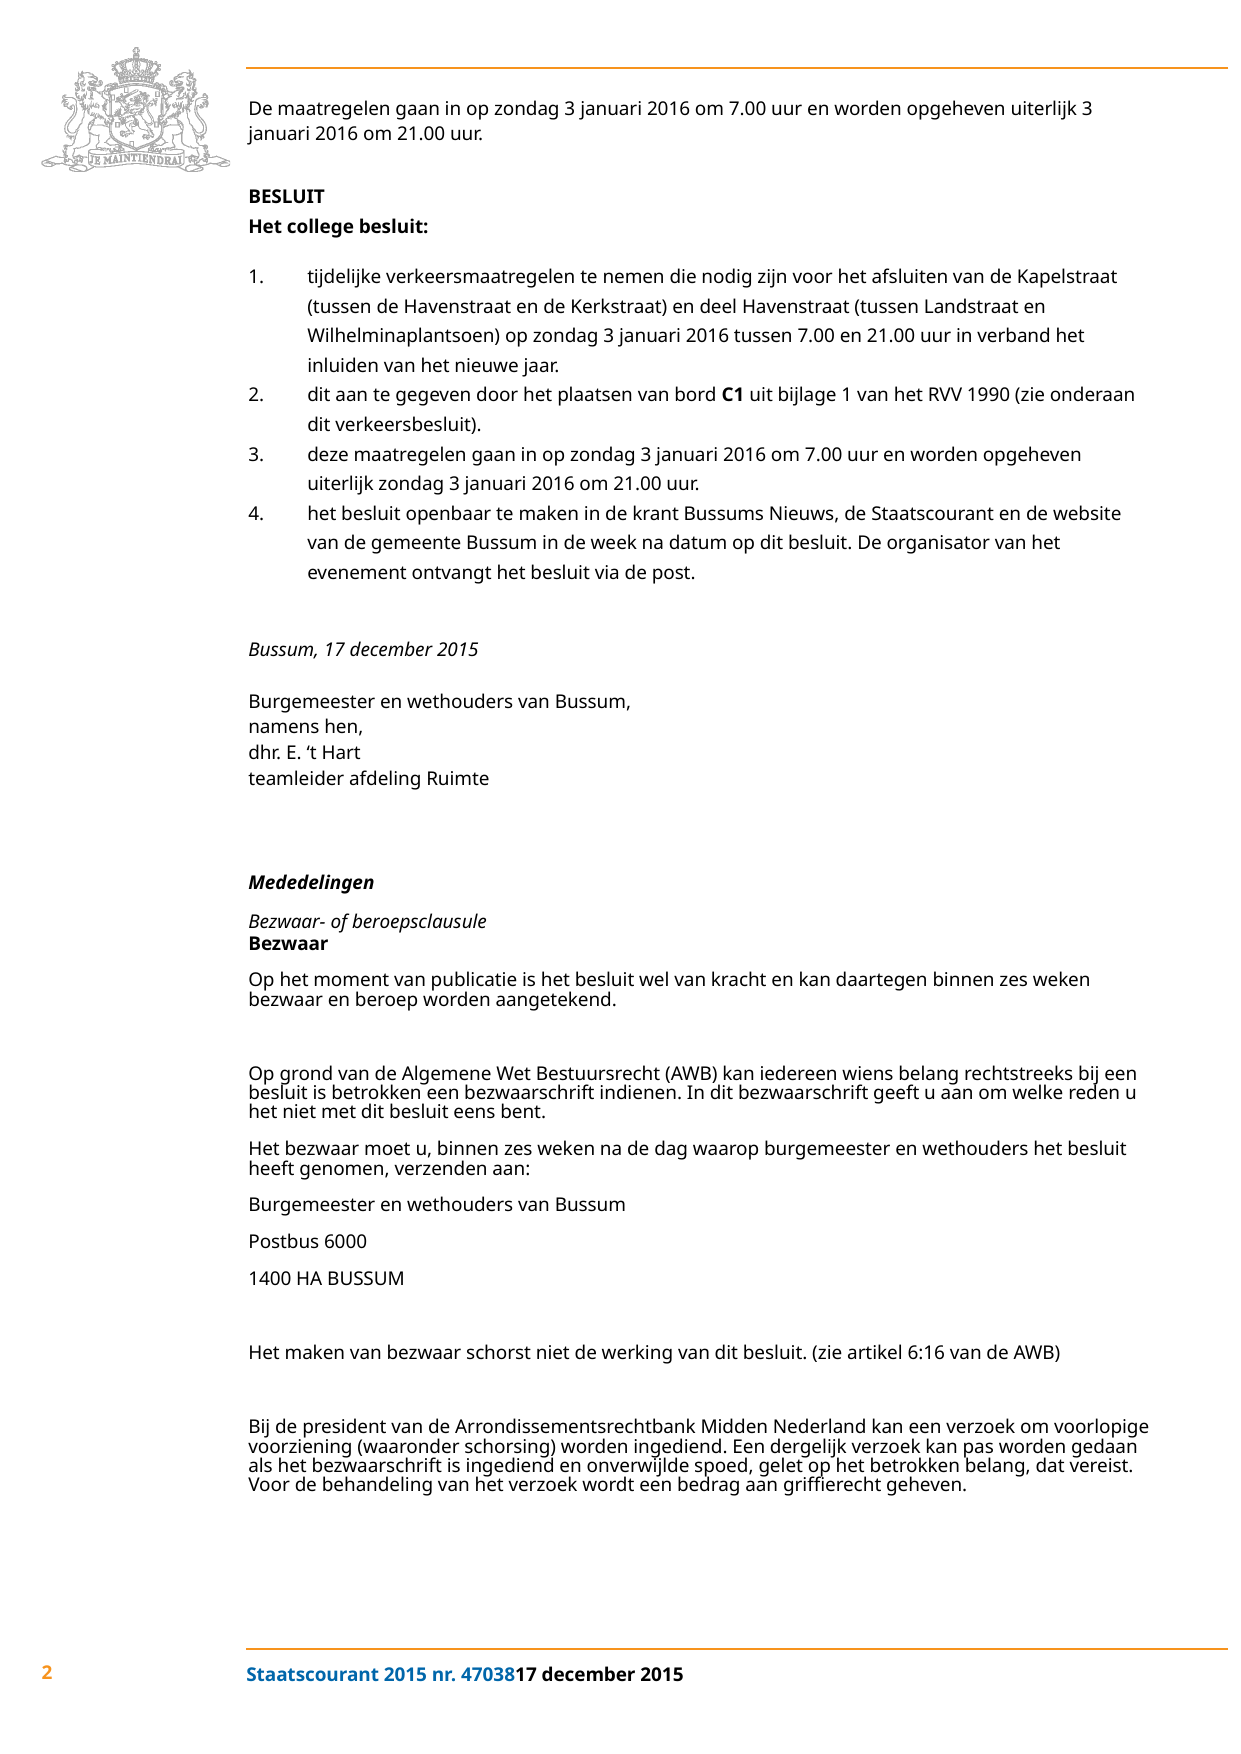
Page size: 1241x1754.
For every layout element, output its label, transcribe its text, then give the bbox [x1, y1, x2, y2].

text teamleider afdeling Ruimte [248, 765, 1152, 791]
text Bezwaar- of beroepsclausule [248, 909, 1152, 934]
list het besluit openbaar te maken in de krant Bussums Nieuws, de Staatscourant en de website van de gemeente Bussum in de week na datum op dit besluit. De organisator van het evenement ontvangt het besluit via de post. [248, 500, 1152, 585]
text namens hen, [248, 714, 1152, 739]
text Mededelingen [248, 869, 1152, 895]
text Op het moment van publicatie is het besluit wel van kracht en kan daartegen binnen zes weken bezwaar en beroep worden aangetekend. [248, 971, 1152, 1010]
text Het college besluit: [248, 213, 1152, 238]
text Postbus 6000 [248, 1233, 1152, 1253]
text BESLUIT [248, 183, 1152, 209]
text Op grond van de Algemene Wet Bestuursrecht (AWB) kan iedereen wiens belang rechtstreeks bij een besluit is betrokken een bezwaarschrift indienen. In dit bezwaarschrift geeft u aan om welke reden u het niet met dit besluit eens bent. [248, 1065, 1152, 1122]
text Het bezwaar moet u, binnen zes weken na de dag waarop burgemeester en wethouders het besluit heeft genomen, verzenden aan: [248, 1140, 1152, 1179]
text Burgemeester en wethouders van Bussum, [248, 688, 1152, 714]
text Bussum, 17 december 2015 [248, 636, 1152, 662]
text De maatregelen gaan in op zondag 3 januari 2016 om 7.00 uur en worden opgeheven uiterlijk 3 januari 2016 om 21.00 uur. [248, 95, 1152, 146]
list deze maatregelen gaan in op zondag 3 januari 2016 om 7.00 uur en worden opgeheven uiterlijk zondag 3 januari 2016 om 21.00 uur. [248, 441, 1152, 496]
picture [41, 47, 231, 172]
text Het maken van bezwaar schorst niet de werking van dit besluit. (zie artikel 6:16 van de AWB) [248, 1344, 1152, 1364]
text Burgemeester en wethouders van Bussum [248, 1196, 1152, 1216]
text Bij de president van de Arrondissementsrechtbank Midden Nederland kan een verzoek om voorlopige voorziening (waaronder schorsing) worden ingediend. Een dergelijk verzoek kan pas worden gedaan als het bezwaarschrift is ingediend en onverwijlde spoed, gelet op het betrokken belang, dat vereist. Voor de behandeling van het verzoek wordt een bedrag aan griffierecht geheven. [248, 1418, 1152, 1495]
list tijdelijke verkeersmaatregelen te nemen die nodig zijn voor het afsluiten van de Kapelstraat (tussen de Havenstraat en de Kerkstraat) en deel Havenstraat (tussen Landstraat en Wilhelminaplantsoen) op zondag 3 januari 2016 tussen 7.00 en 21.00 uur in verband het inluiden van het nieuwe jaar. [248, 263, 1152, 378]
list dit aan te gegeven door het plaatsen van bord C1 uit bijlage 1 van het RVV 1990 (zie onderaan dit verkeersbesluit). [248, 382, 1152, 437]
text 1400 HA BUSSUM [248, 1270, 1152, 1290]
text Bezwaar [248, 934, 1152, 954]
text dhr. E. ‘t Hart [248, 739, 1152, 765]
